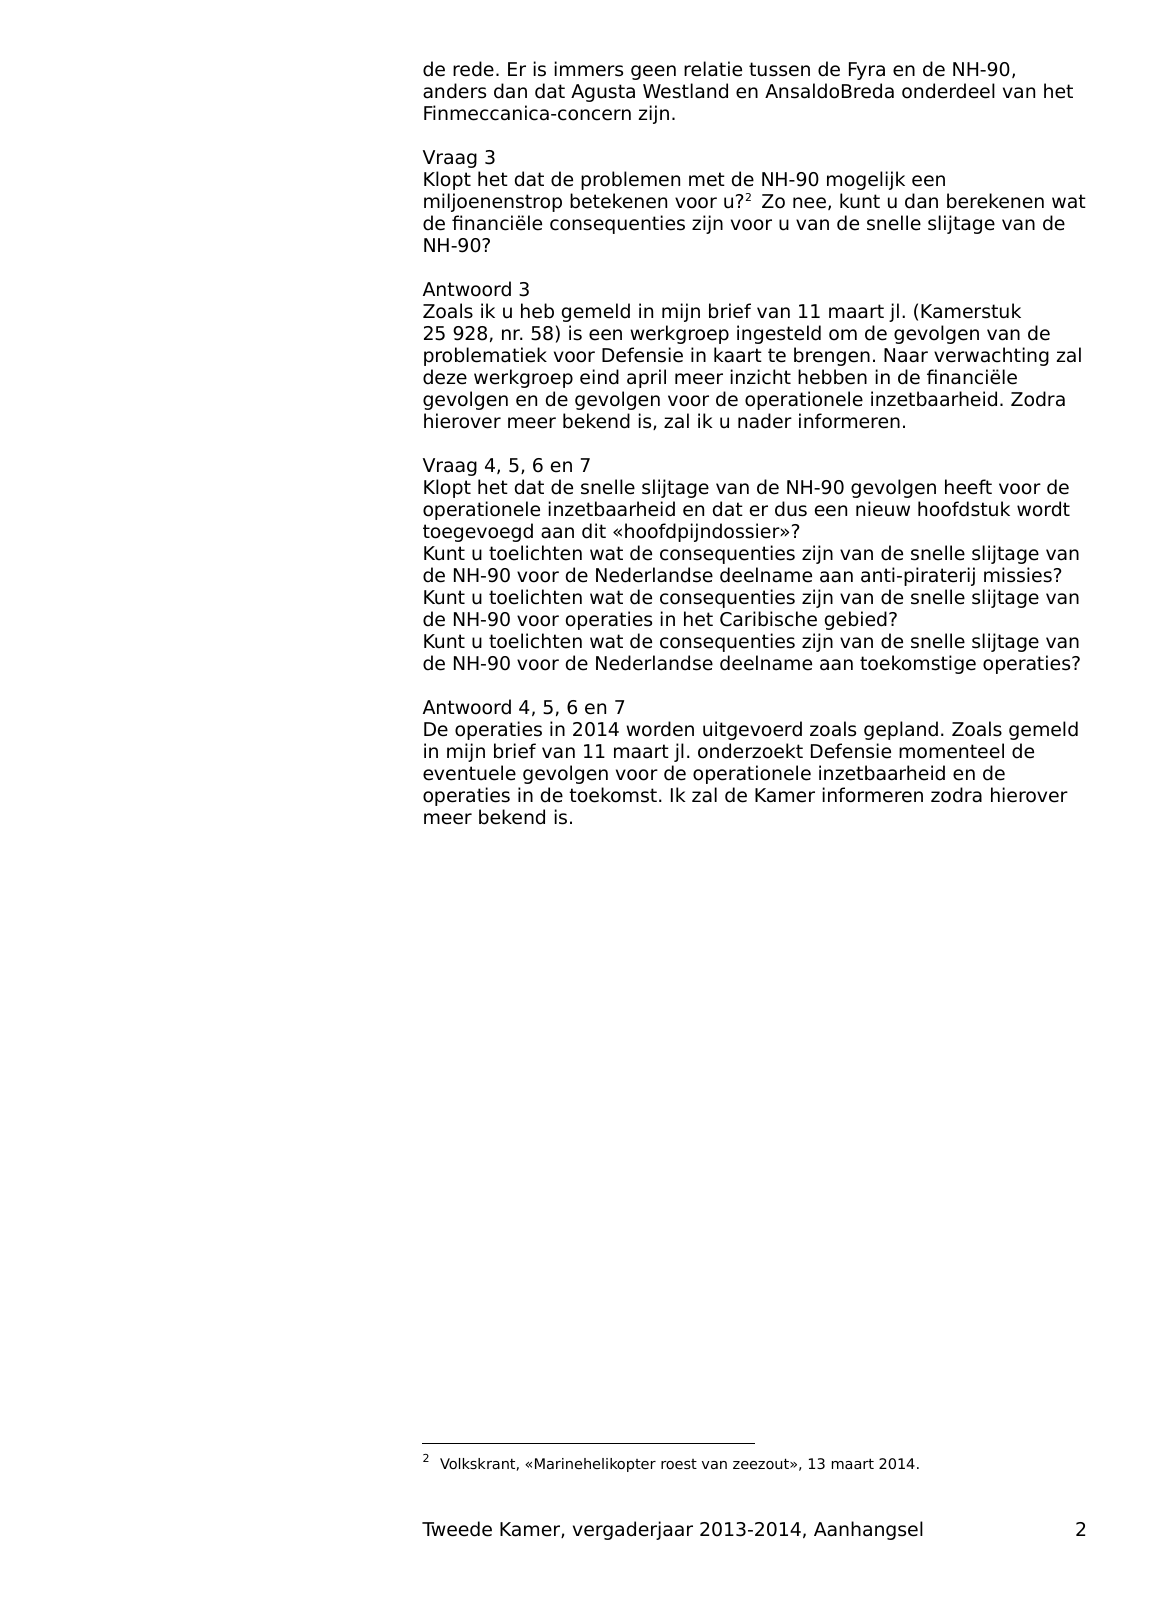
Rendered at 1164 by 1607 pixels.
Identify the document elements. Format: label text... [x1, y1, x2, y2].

text Antwoord 3 [422, 279, 1087, 301]
text Kunt u toelichten wat de consequenties zijn van de snelle slijtage van de NH-90 voor operaties in het Caribische gebied? [422, 587, 1087, 631]
text Zoals ik u heb gemeld in mijn brief van 11 maart jl. (Kamerstuk 25 928, nr. 58) is een werkgroep ingesteld om de gevolgen van de problematiek voor Defensie in kaart te brengen. Naar verwachting zal deze werkgroep eind april meer inzicht hebben in de financiële gevolgen en de gevolgen voor de operationele inzetbaarheid. Zodra hierover meer bekend is, zal ik u nader informeren. [422, 301, 1087, 433]
text Klopt het dat de snelle slijtage van de NH-90 gevolgen heeft voor de operationele inzetbaarheid en dat er dus een nieuw hoofdstuk wordt toegevoegd aan dit «hoofdpijndossier»? [422, 477, 1087, 543]
text Kunt u toelichten wat de consequenties zijn van de snelle slijtage van de NH-90 voor de Nederlandse deelname aan toekomstige operaties? [422, 631, 1087, 675]
text Antwoord 4, 5, 6 en 7 [422, 697, 1087, 719]
text Klopt het dat de problemen met de NH-90 mogelijk een miljoenenstrop betekenen voor u? Zo nee, kunt u dan berekenen wat de financiële consequenties zijn voor u van de snelle slijtage van de NH-90? [422, 169, 1087, 257]
text Vraag 4, 5, 6 en 7 [422, 455, 1087, 477]
text Vraag 3 [422, 147, 1087, 169]
text Kunt u toelichten wat de consequenties zijn van de snelle slijtage van de NH-90 voor de Nederlandse deelname aan anti-piraterij missies? [422, 543, 1087, 587]
text de rede. Er is immers geen relatie tussen de Fyra en de NH-90, anders dan dat Agusta Westland en AnsaldoBreda onderdeel van het Finmeccanica-concern zijn. [422, 59, 1087, 125]
text Volkskrant, «Marinehelikopter roest van zeezout», 13 maart 2014. [422, 1452, 1087, 1474]
text De operaties in 2014 worden uitgevoerd zoals gepland. Zoals gemeld in mijn brief van 11 maart jl. onderzoekt Defensie momenteel de eventuele gevolgen voor de operationele inzetbaarheid en de operaties in de toekomst. Ik zal de Kamer informeren zodra hierover meer bekend is. [422, 719, 1087, 829]
